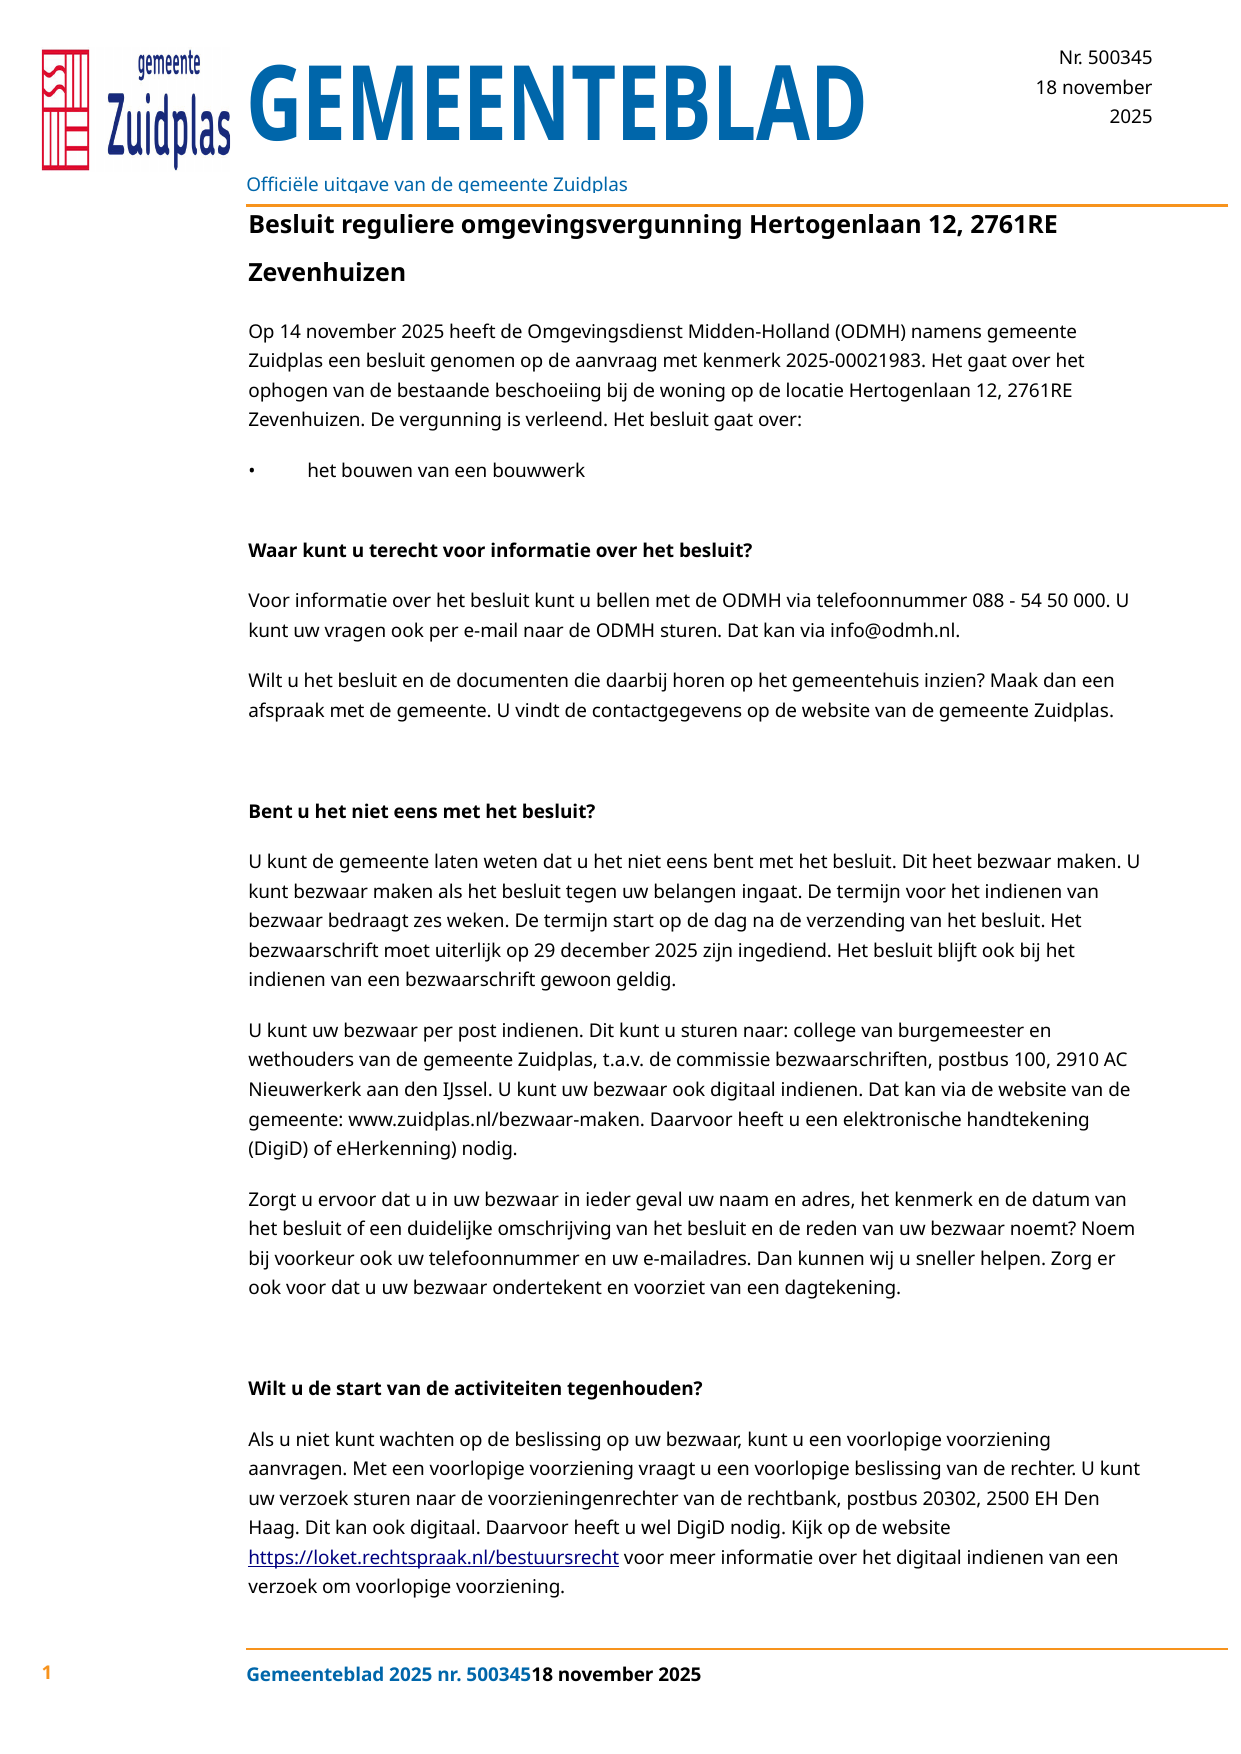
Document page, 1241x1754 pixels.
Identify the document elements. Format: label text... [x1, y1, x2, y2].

text Wilt u het besluit en de documenten die daarbij horen op het gemeentehuis inzien? Maak dan een afspraak met de gemeente. U vindt de contactgegevens op de website van de gemeente Zuidplas. [248, 667, 1152, 723]
text U kunt uw bezwaar per post indienen. Dit kunt u sturen naar: college van burgemeester en wethouders van de gemeente Zuidplas, t.a.v. de commissie bezwaarschriften, postbus 100, 2910 AC Nieuwerkerk aan den IJssel. U kunt uw bezwaar ook digitaal indienen. Dat kan via de website van de gemeente: www.zuidplas.nl/bezwaar-maken. Daarvoor heeft u een elektronische handtekening (DigiD) of eHerkenning) nodig. [248, 1017, 1152, 1161]
text Wilt u de start van de activiteiten tegenhouden? [248, 1375, 1152, 1401]
picture [41, 47, 231, 172]
text Zorgt u ervoor dat u in uw bezwaar in ieder geval uw naam en adres, het kenmerk en de datum van het besluit of een duidelijke omschrijving van het besluit en de reden van uw bezwaar noemt? Noem bij voorkeur ook uw telefoonnummer en uw e-mailadres. Dan kunnen wij u sneller helpen. Zorg er ook voor dat u uw bezwaar ondertekent en voorziet van een dagtekening. [248, 1186, 1152, 1300]
text Waar kunt u terecht voor informatie over het besluit? [248, 537, 1152, 563]
text Op 14 november 2025 heeft de Omgevingsdienst Midden-Holland (ODMH) namens gemeente Zuidplas een besluit genomen op de aanvraag met kenmerk 2025-00021983. Het gaat over het ophogen van de bestaande beschoeiing bij de woning op de locatie Hertogenlaan 12, 2761RE Zevenhuizen. De vergunning is verleend. Het besluit gaat over: [248, 318, 1152, 432]
list het bouwen van een bouwwerk [248, 457, 1152, 483]
text Bent u het niet eens met het besluit? [248, 798, 1152, 824]
text U kunt de gemeente laten weten dat u het niet eens bent met het besluit. Dit heet bezwaar maken. U kunt bezwaar maken als het besluit tegen uw belangen ingaat. De termijn voor het indienen van bezwaar bedraagt zes weken. De termijn start op de dag na de verzending van het besluit. Het bezwaarschrift moet uiterlijk op 29 december 2025 zijn ingediend. Het besluit blijft ook bij het indienen van een bezwaarschrift gewoon geldig. [248, 848, 1152, 992]
text Voor informatie over het besluit kunt u bellen met de ODMH via telefoonnummer 088 - 54 50 000. U kunt uw vragen ook per e-mail naar de ODMH sturen. Dat kan via info@odmh.nl. [248, 587, 1152, 643]
text Besluit reguliere omgevingsvergunning Hertogenlaan 12, 2761RE Zevenhuizen [248, 207, 1152, 288]
text Als u niet kunt wachten op de beslissing op uw bezwaar, kunt u een voorlopige voorziening aanvragen. Met een voorlopige voorziening vraagt u een voorlopige beslissing van de rechter. U kunt uw verzoek sturen naar de voorzieningenrechter van de rechtbank, postbus 20302, 2500 EH Den Haag. Dit kan ook digitaal. Daarvoor heeft u wel DigiD nodig. Kijk op de website https://loket.rechtspraak.nl/bestuursrecht voor meer informatie over het digitaal indienen van een verzoek om voorlopige voorziening. [248, 1426, 1152, 1599]
